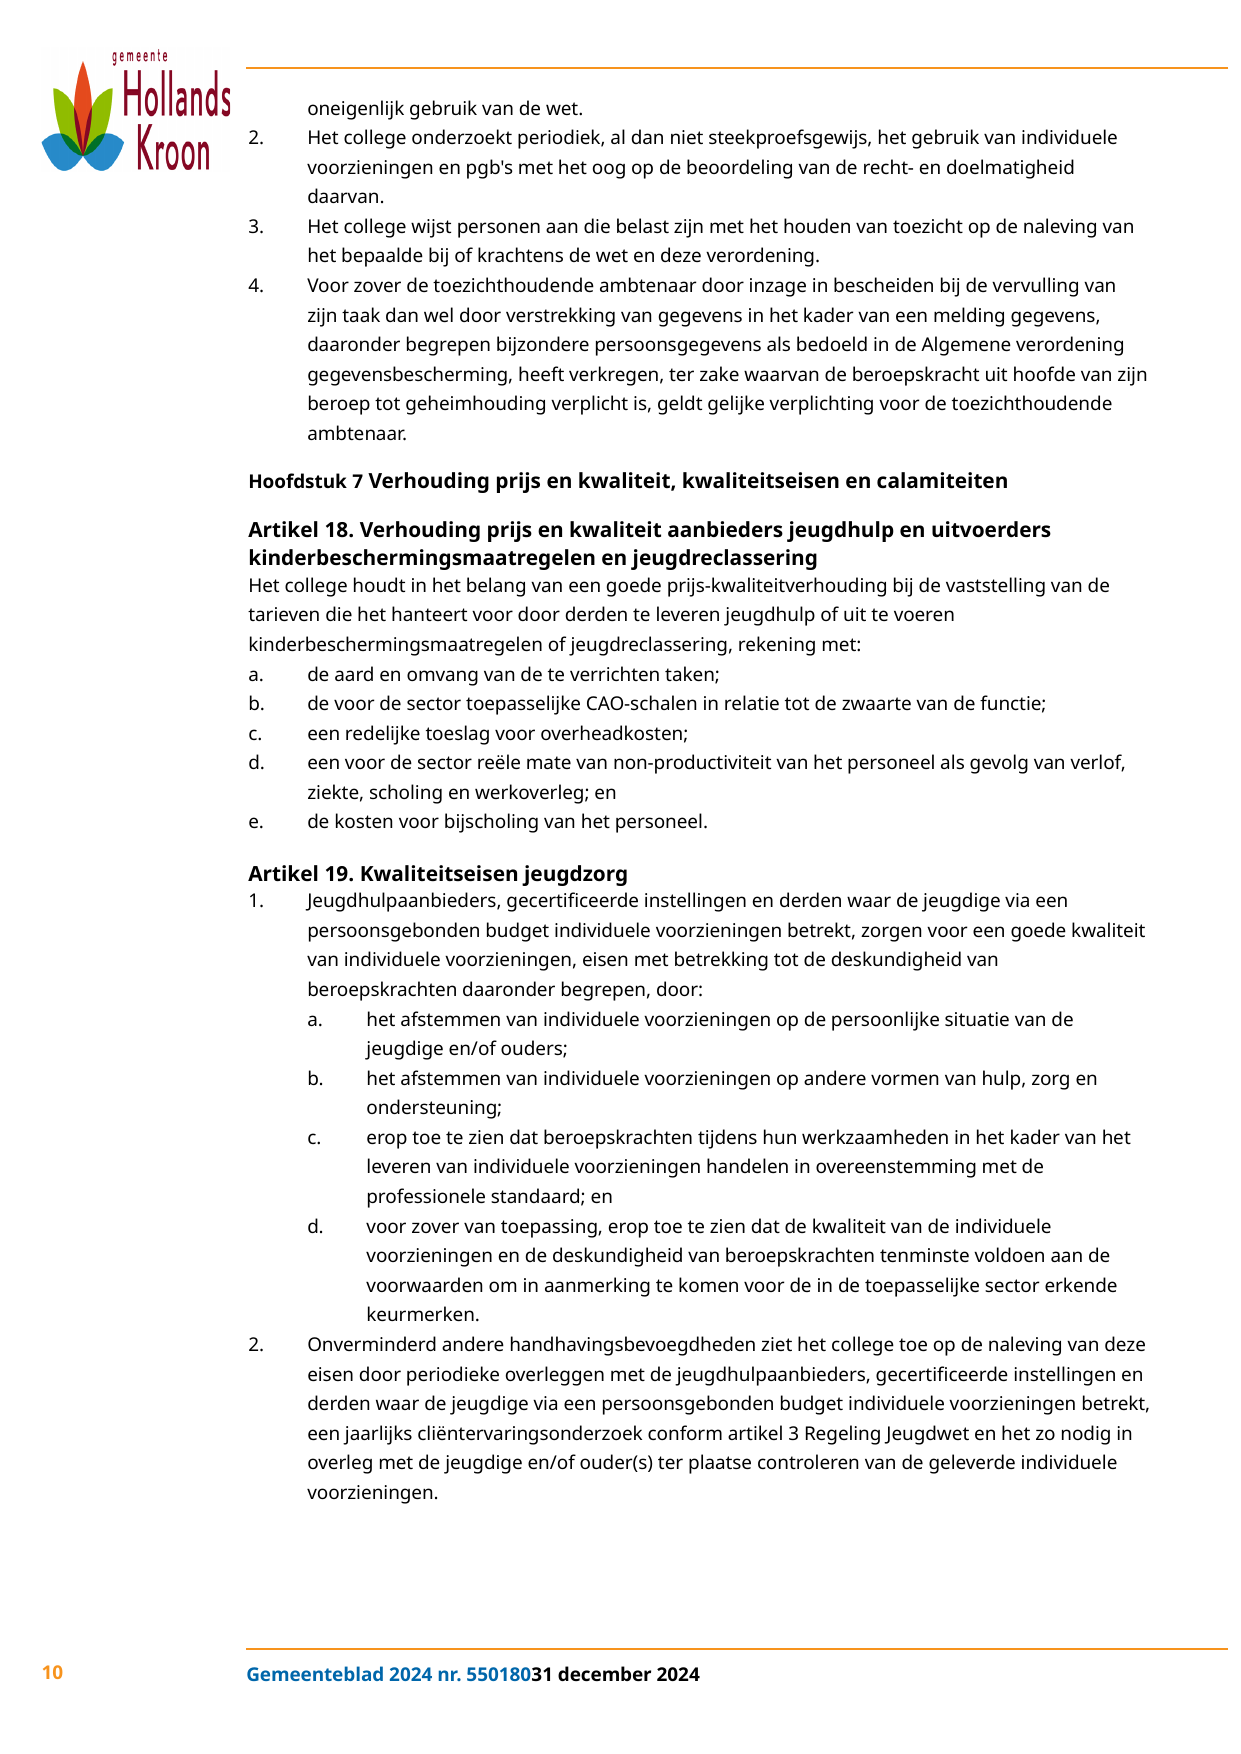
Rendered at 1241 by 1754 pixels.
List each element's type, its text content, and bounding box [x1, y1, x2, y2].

list Het college onderzoekt periodiek, al dan niet steekproefsgewijs, het gebruik van individuele voorzieningen en pgb's met het oog op de beoordeling van de recht- en doelmatigheid daarvan. [248, 124, 1152, 209]
list voor zover van toepassing, erop toe te zien dat de kwaliteit van de individuele voorzieningen en de deskundigheid van beroepskrachten tenminste voldoen aan de voorwaarden om in aanmerking te komen voor de in de toepasselijke sector erkende keurmerken. [307, 1213, 1152, 1327]
list een voor de sector reële mate van non-productiviteit van het personeel als gevolg van verlof, ziekte, scholing en werkoverleg; en [248, 749, 1152, 805]
list Voor zover de toezichthoudende ambtenaar door inzage in bescheiden bij de vervulling van zijn taak dan wel door verstrekking van gegevens in het kader van een melding gegevens, daaronder begrepen bijzondere persoonsgegevens als bedoeld in de Algemene verordening gegevensbescherming, heeft verkregen, ter zake waarvan de beroepskracht uit hoofde van zijn beroep tot geheimhouding verplicht is, geldt gelijke verplichting voor de toezichthoudende ambtenaar. [248, 272, 1152, 446]
list de kosten voor bijscholing van het personeel. [248, 809, 1152, 834]
text Artikel 19. Kwaliteitseisen jeugdzorg [248, 859, 1152, 887]
text Artikel 18. Verhouding prijs en kwaliteit aanbieders jeugdhulp en uitvoerders kinderbeschermingsmaatregelen en jeugdreclassering [248, 515, 1152, 572]
list het afstemmen van individuele voorzieningen op andere vormen van hulp, zorg en ondersteuning; [307, 1065, 1152, 1120]
list Jeugdhulpaanbieders, gecertificeerde instellingen en derden waar de jeugdige via een persoonsgebonden budget individuele voorzieningen betrekt, zorgen voor een goede kwaliteit van individuele voorzieningen, eisen met betrekking tot de deskundigheid van beroepskrachten daaronder begrepen, door: [248, 887, 1152, 1002]
list oneigenlijk gebruik van de wet. [248, 95, 1152, 121]
list Onverminderd andere handhavingsbevoegdheden ziet het college toe op de naleving van deze eisen door periodieke overleggen met de jeugdhulpaanbieders, gecertificeerde instellingen en derden waar de jeugdige via een persoonsgebonden budget individuele voorzieningen betrekt, een jaarlijks cliëntervaringsonderzoek conform artikel 3 Regeling Jeugdwet en het zo nodig in overleg met de jeugdige en/of ouder(s) ter plaatse controleren van de geleverde individuele voorzieningen. [248, 1331, 1152, 1505]
text Het college houdt in het belang van een goede prijs-kwaliteitverhouding bij de vaststelling van de tarieven die het hanteert voor door derden te leveren jeugdhulp of uit te voeren kinderbeschermingsmaatregelen of jeugdreclassering, rekening met: [248, 572, 1152, 657]
list een redelijke toeslag voor overheadkosten; [248, 720, 1152, 746]
list Het college wijst personen aan die belast zijn met het houden van toezicht op de naleving van het bepaalde bij of krachtens de wet en deze verordening. [248, 213, 1152, 268]
picture [41, 47, 231, 172]
list de voor de sector toepasselijke CAO-schalen in relatie tot de zwaarte van de functie; [248, 690, 1152, 716]
text Hoofdstuk 7 Verhouding prijs en kwaliteit, kwaliteitseisen en calamiteiten [248, 466, 1152, 494]
list erop toe te zien dat beroepskrachten tijdens hun werkzaamheden in het kader van het leveren van individuele voorzieningen handelen in overeenstemming met de professionele standaard; en [307, 1124, 1152, 1209]
list het afstemmen van individuele voorzieningen op de persoonlijke situatie van de jeugdige en/of ouders; [307, 1006, 1152, 1061]
list de aard en omvang van de te verrichten taken; [248, 661, 1152, 686]
